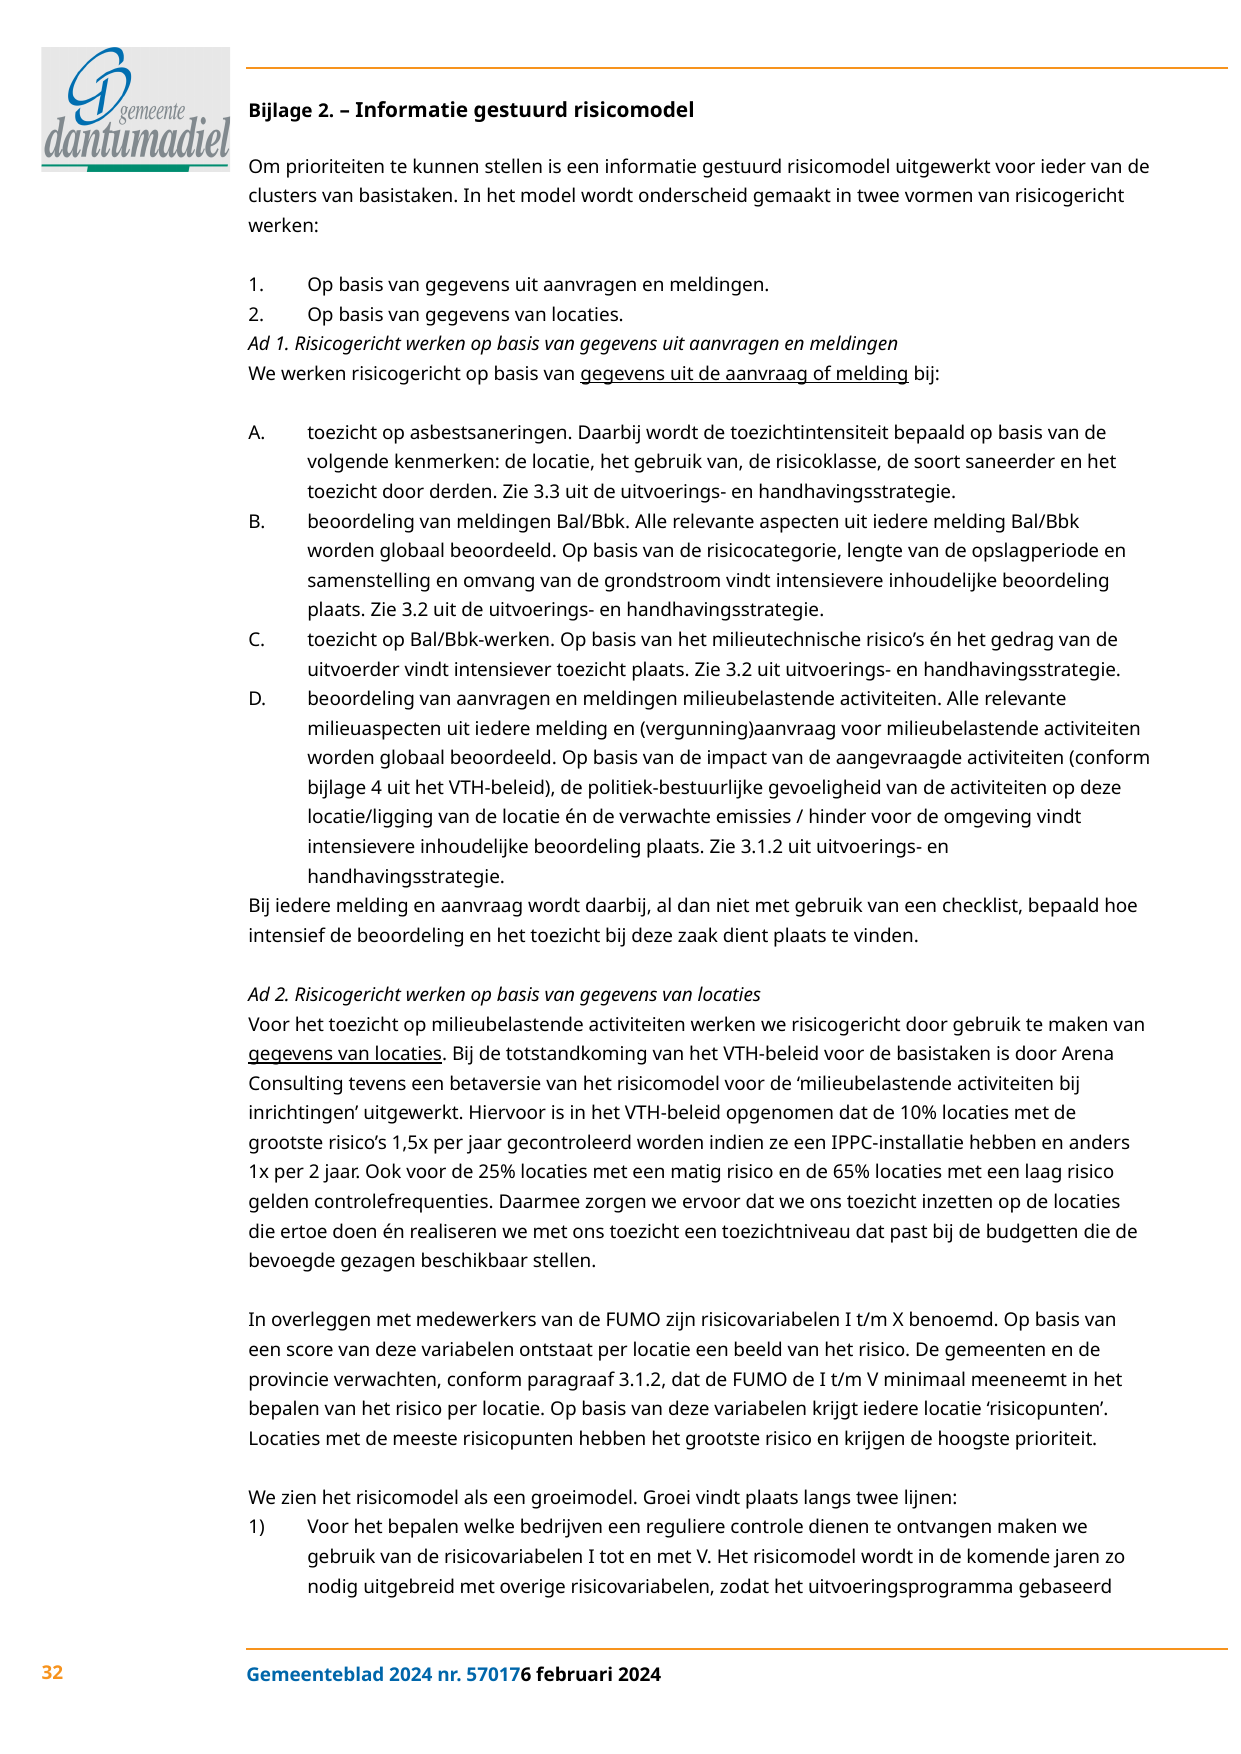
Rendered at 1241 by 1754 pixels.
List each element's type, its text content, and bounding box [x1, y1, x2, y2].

text Bij iedere melding en aanvraag wordt daarbij, al dan niet met gebruik van een checklist, bepaald hoe intensief de beoordeling en het toezicht bij deze zaak dient plaats te vinden. [248, 892, 1152, 948]
text Ad 1. Risicogericht werken op basis van gegevens uit aanvragen en meldingen [248, 330, 1152, 356]
text We werken risicogericht op basis van gegevens uit de aanvraag of melding bij: [248, 360, 1152, 386]
text We zien het risicomodel als een groeimodel. Groei vindt plaats langs twee lijnen: [248, 1484, 1152, 1510]
list Op basis van gegevens van locaties. [248, 301, 1152, 327]
picture [41, 47, 231, 172]
text Bijlage 2. – Informatie gestuurd risicomodel [248, 95, 1152, 123]
list Voor het bepalen welke bedrijven een reguliere controle dienen te ontvangen maken we gebruik van de risicovariabelen I tot en met V. Het risicomodel wordt in de komende jaren zo nodig uitgebreid met overige risicovariabelen, zodat het uitvoeringsprogramma gebaseerd [248, 1514, 1152, 1599]
list toezicht op Bal/Bbk-werken. Op basis van het milieutechnische risico’s én het gedrag van de uitvoerder vindt intensiever toezicht plaats. Zie 3.2 uit uitvoerings- en handhavingsstrategie. [248, 626, 1152, 682]
text In overleggen met medewerkers van de FUMO zijn risicovariabelen I t/m X benoemd. Op basis van een score van deze variabelen ontstaat per locatie een beeld van het risico. De gemeenten en de provincie verwachten, conform paragraaf 3.1.2, dat de FUMO de I t/m V minimaal meeneemt in het bepalen van het risico per locatie. Op basis van deze variabelen krijgt iedere locatie ‘risicopunten’. Locaties met de meeste risicopunten hebben het grootste risico en krijgen de hoogste prioriteit. [248, 1307, 1152, 1451]
list beoordeling van aanvragen en meldingen milieubelastende activiteiten. Alle relevante milieuaspecten uit iedere melding en (vergunning)aanvraag voor milieubelastende activiteiten worden globaal beoordeeld. Op basis van de impact van de aangevraagde activiteiten (conform bijlage 4 uit het VTH-beleid), de politiek-bestuurlijke gevoeligheid van de activiteiten op deze locatie/ligging van de locatie én de verwachte emissies / hinder voor de omgeving vindt intensievere inhoudelijke beoordeling plaats. Zie 3.1.2 uit uitvoerings- en handhavingsstrategie. [248, 685, 1152, 889]
text Om prioriteiten te kunnen stellen is een informatie gestuurd risicomodel uitgewerkt voor ieder van de clusters van basistaken. In het model wordt onderscheid gemaakt in twee vormen van risicogericht werken: [248, 153, 1152, 238]
text Ad 2. Risicogericht werken op basis van gegevens van locaties [248, 981, 1152, 1007]
list beoordeling van meldingen Bal/Bbk. Alle relevante aspecten uit iedere melding Bal/Bbk worden globaal beoordeeld. Op basis van de risicocategorie, lengte van de opslagperiode en samenstelling en omvang van de grondstroom vindt intensievere inhoudelijke beoordeling plaats. Zie 3.2 uit de uitvoerings- en handhavingsstrategie. [248, 508, 1152, 622]
text Voor het toezicht op milieubelastende activiteiten werken we risicogericht door gebruik te maken van gegevens van locaties. Bij de totstandkoming van het VTH-beleid voor de basistaken is door Arena Consulting tevens een betaversie van het risicomodel voor de ‘milieubelastende activiteiten bij inrichtingen’ uitgewerkt. Hiervoor is in het VTH-beleid opgenomen dat de 10% locaties met de grootste risico’s 1,5x per jaar gecontroleerd worden indien ze een IPPC-installatie hebben en anders 1x per 2 jaar. Ook voor de 25% locaties met een matig risico en de 65% locaties met een laag risico gelden controlefrequenties. Daarmee zorgen we ervoor dat we ons toezicht inzetten op de locaties die ertoe doen én realiseren we met ons toezicht een toezichtniveau dat past bij de budgetten die de bevoegde gezagen beschikbaar stellen. [248, 1011, 1152, 1273]
list toezicht op asbestsaneringen. Daarbij wordt de toezichtintensiteit bepaald op basis van de volgende kenmerken: de locatie, het gebruik van, de risicoklasse, de soort saneerder en het toezicht door derden. Zie 3.3 uit de uitvoerings- en handhavingsstrategie. [248, 419, 1152, 504]
list Op basis van gegevens uit aanvragen en meldingen. [248, 271, 1152, 297]
